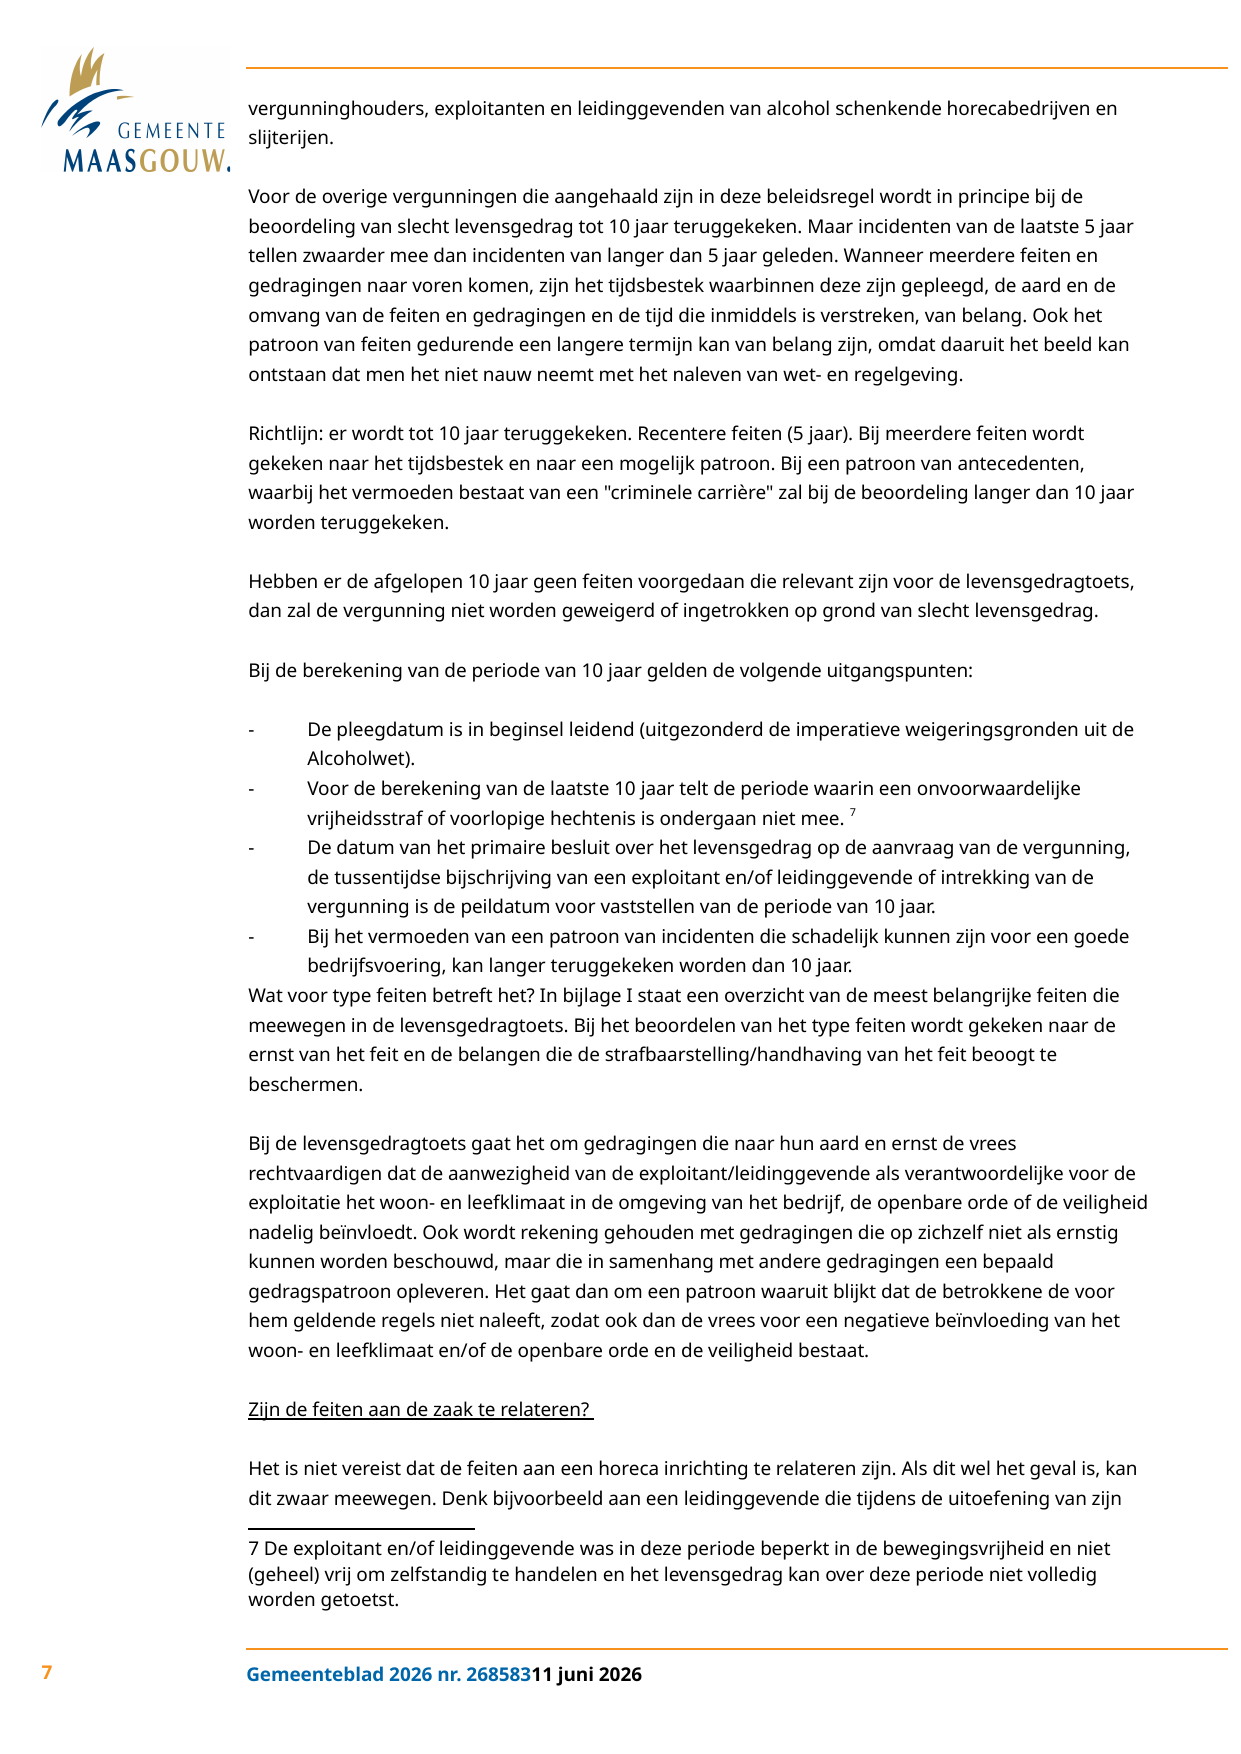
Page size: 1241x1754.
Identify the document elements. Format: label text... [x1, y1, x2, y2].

text vergunninghouders, exploitanten en leidinggevenden van alcohol schenkende horecabedrijven en slijterijen. [248, 95, 1152, 150]
text Voor de overige vergunningen die aangehaald zijn in deze beleidsregel wordt in principe bij de beoordeling van slecht levensgedrag tot 10 jaar teruggekeken. Maar incidenten van de laatste 5 jaar tellen zwaarder mee dan incidenten van langer dan 5 jaar geleden. Wanneer meerdere feiten en gedragingen naar voren komen, zijn het tijdsbestek waarbinnen deze zijn gepleegd, de aard en de omvang van de feiten en gedragingen en de tijd die inmiddels is verstreken, van belang. Ook het patroon van feiten gedurende een langere termijn kan van belang zijn, omdat daaruit het beeld kan ontstaan dat men het niet nauw neemt met het naleven van wet- en regelgeving. [248, 183, 1152, 387]
list De exploitant en/of leidinggevende was in deze periode beperkt in de bewegingsvrijheid en niet (geheel) vrij om zelfstandig te handelen en het levensgedrag kan over deze periode niet volledig worden getoetst. [248, 1535, 1152, 1612]
text Hebben er de afgelopen 10 jaar geen feiten voorgedaan die relevant zijn voor de levensgedragtoets, dan zal de vergunning niet worden geweigerd of ingetrokken op grond van slecht levensgedrag. [248, 568, 1152, 623]
list De datum van het primaire besluit over het levensgedrag op de aanvraag van de vergunning, de tussentijdse bijschrijving van een exploitant en/of leidinggevende of intrekking van de vergunning is de peildatum voor vaststellen van de periode van 10 jaar. [248, 834, 1152, 919]
text Zijn de feiten aan de zaak te relateren? [248, 1396, 1152, 1422]
list Bij het vermoeden van een patroon van incidenten die schadelijk kunnen zijn voor een goede bedrijfsvoering, kan langer teruggekeken worden dan 10 jaar. [248, 923, 1152, 978]
text Wat voor type feiten betreft het? In bijlage I staat een overzicht van de meest belangrijke feiten die meewegen in de levensgedragtoets. Bij het beoordelen van het type feiten wordt gekeken naar de ernst van het feit en de belangen die de strafbaarstelling/handhaving van het feit beoogt te beschermen. [248, 982, 1152, 1097]
list De pleegdatum is in beginsel leidend (uitgezonderd de imperatieve weigeringsgronden uit de Alcoholwet). [248, 716, 1152, 771]
list Voor de berekening van de laatste 10 jaar telt de periode waarin een onvoorwaardelijke vrijheidsstraf of voorlopige hechtenis is ondergaan niet mee. [248, 775, 1152, 831]
text Bij de berekening van de periode van 10 jaar gelden de volgende uitgangspunten: [248, 657, 1152, 683]
picture [41, 47, 231, 172]
text Richtlijn: er wordt tot 10 jaar teruggekeken. Recentere feiten (5 jaar). Bij meerdere feiten wordt gekeken naar het tijdsbestek en naar een mogelijk patroon. Bij een patroon van antecedenten, waarbij het vermoeden bestaat van een "criminele carrière" zal bij de beoordeling langer dan 10 jaar worden teruggekeken. [248, 420, 1152, 535]
text Het is niet vereist dat de feiten aan een horeca inrichting te relateren zijn. Als dit wel het geval is, kan dit zwaar meewegen. Denk bijvoorbeeld aan een leidinggevende die tijdens de uitoefening van zijn [248, 1456, 1152, 1511]
text Bij de levensgedragtoets gaat het om gedragingen die naar hun aard en ernst de vrees rechtvaardigen dat de aanwezigheid van de exploitant/leidinggevende als verantwoordelijke voor de exploitatie het woon- en leefklimaat in de omgeving van het bedrijf, de openbare orde of de veiligheid nadelig beïnvloedt. Ook wordt rekening gehouden met gedragingen die op zichzelf niet als ernstig kunnen worden beschouwd, maar die in samenhang met andere gedragingen een bepaald gedragspatroon opleveren. Het gaat dan om een patroon waaruit blijkt dat de betrokkene de voor hem geldende regels niet naleeft, zodat ook dan de vrees voor een negatieve beïnvloeding van het woon- en leefklimaat en/of de openbare orde en de veiligheid bestaat. [248, 1130, 1152, 1363]
